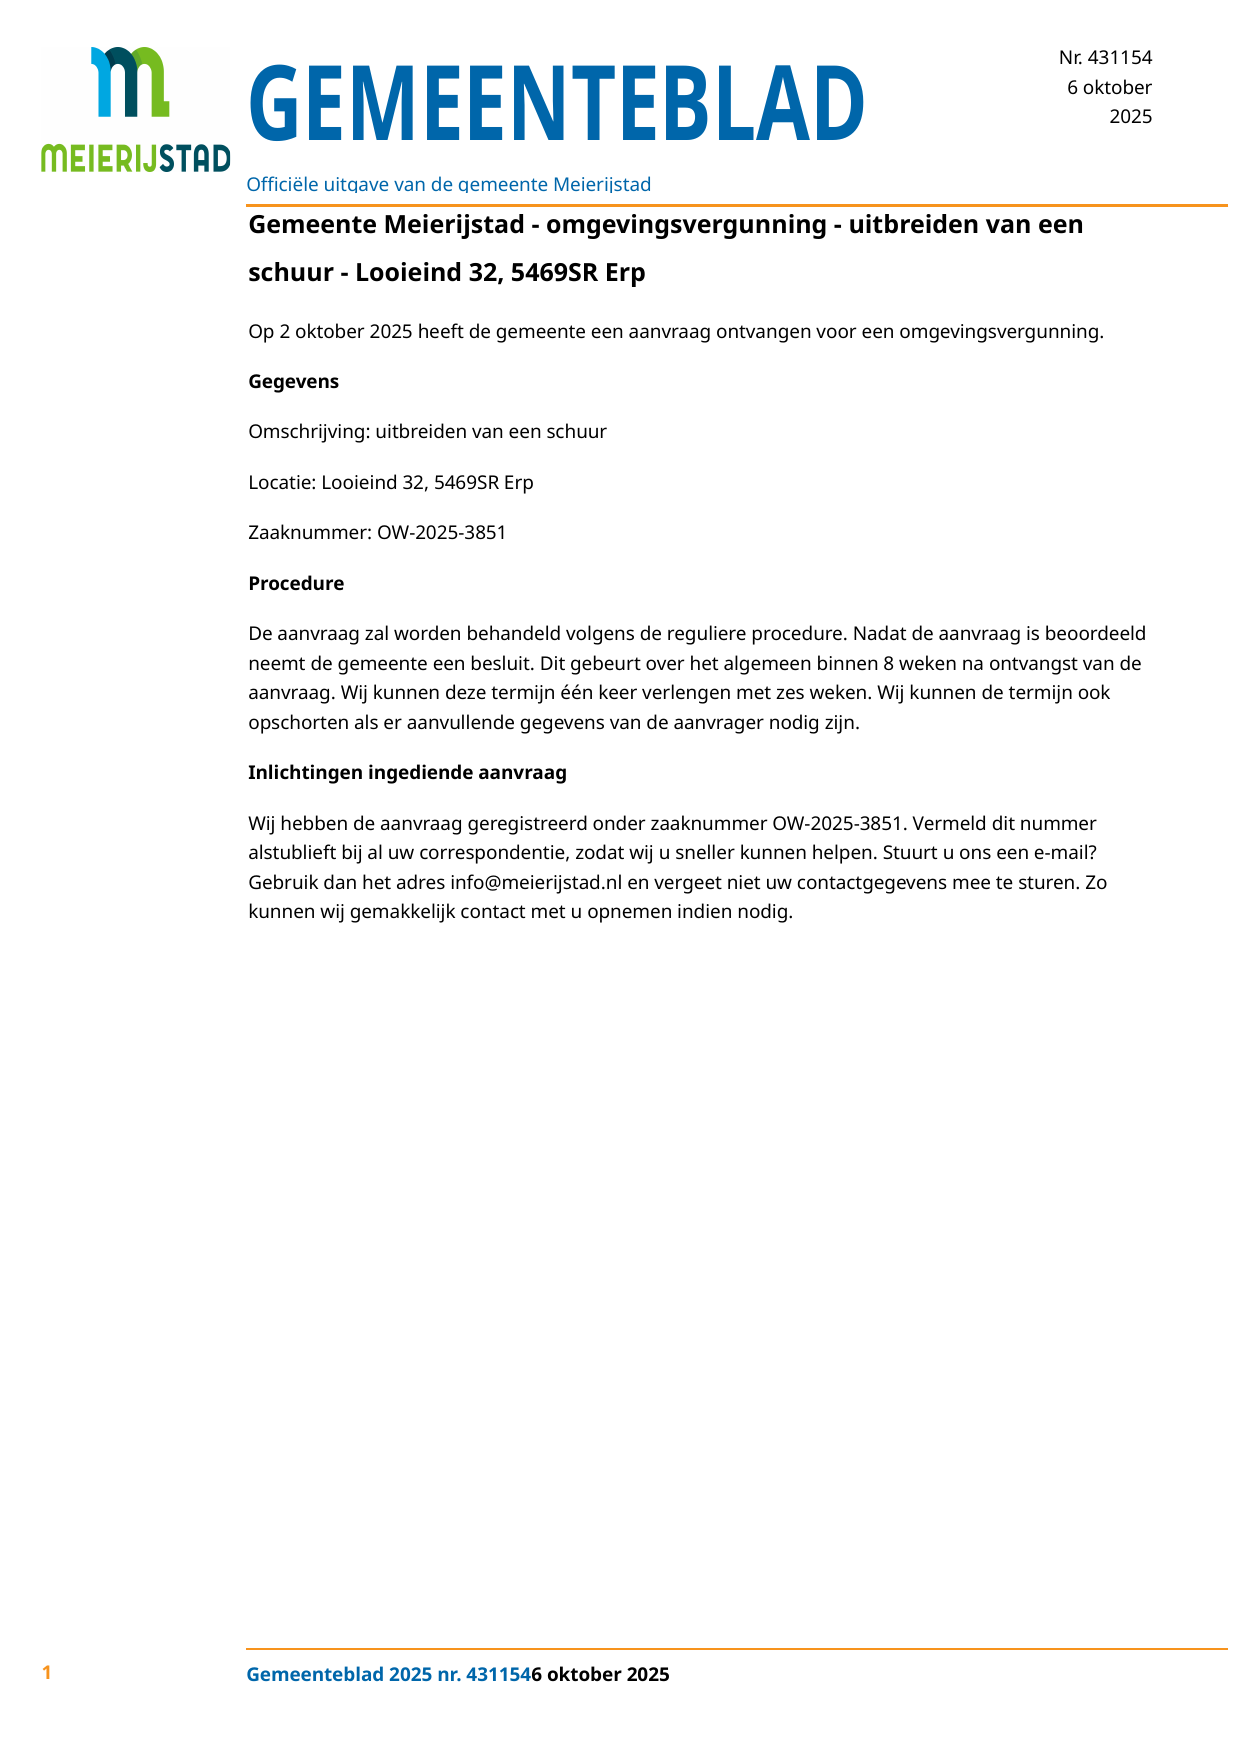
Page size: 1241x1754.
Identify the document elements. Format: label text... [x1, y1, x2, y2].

text Zaaknummer: OW-2025-3851 [248, 519, 1152, 545]
text Op 2 oktober 2025 heeft de gemeente een aanvraag ontvangen voor een omgevingsvergunning. [248, 318, 1152, 344]
picture [41, 47, 231, 172]
text Procedure [248, 570, 1152, 596]
text Locatie: Looieind 32, 5469SR Erp [248, 469, 1152, 495]
text Omschrijving: uitbreiden van een schuur [248, 419, 1152, 444]
text Gemeente Meierijstad - omgevingsvergunning - uitbreiden van een schuur - Looieind 32, 5469SR Erp [248, 207, 1152, 288]
text De aanvraag zal worden behandeld volgens de reguliere procedure. Nadat de aanvraag is beoordeeld neemt de gemeente een besluit. Dit gebeurt over het algemeen binnen 8 weken na ontvangst van de aanvraag. Wij kunnen deze termijn één keer verlengen met zes weken. Wij kunnen de termijn ook opschorten als er aanvullende gegevens van de aanvrager nodig zijn. [248, 620, 1152, 735]
text Gegevens [248, 368, 1152, 394]
text Inlichtingen ingediende aanvraag [248, 759, 1152, 785]
text Wij hebben de aanvraag geregistreerd onder zaaknummer OW-2025-3851. Vermeld dit nummer alstublieft bij al uw correspondentie, zodat wij u sneller kunnen helpen. Stuurt u ons een e-mail? Gebruik dan het adres info@meierijstad.nl en vergeet niet uw contactgegevens mee te sturen. Zo kunnen wij gemakkelijk contact met u opnemen indien nodig. [248, 810, 1152, 924]
